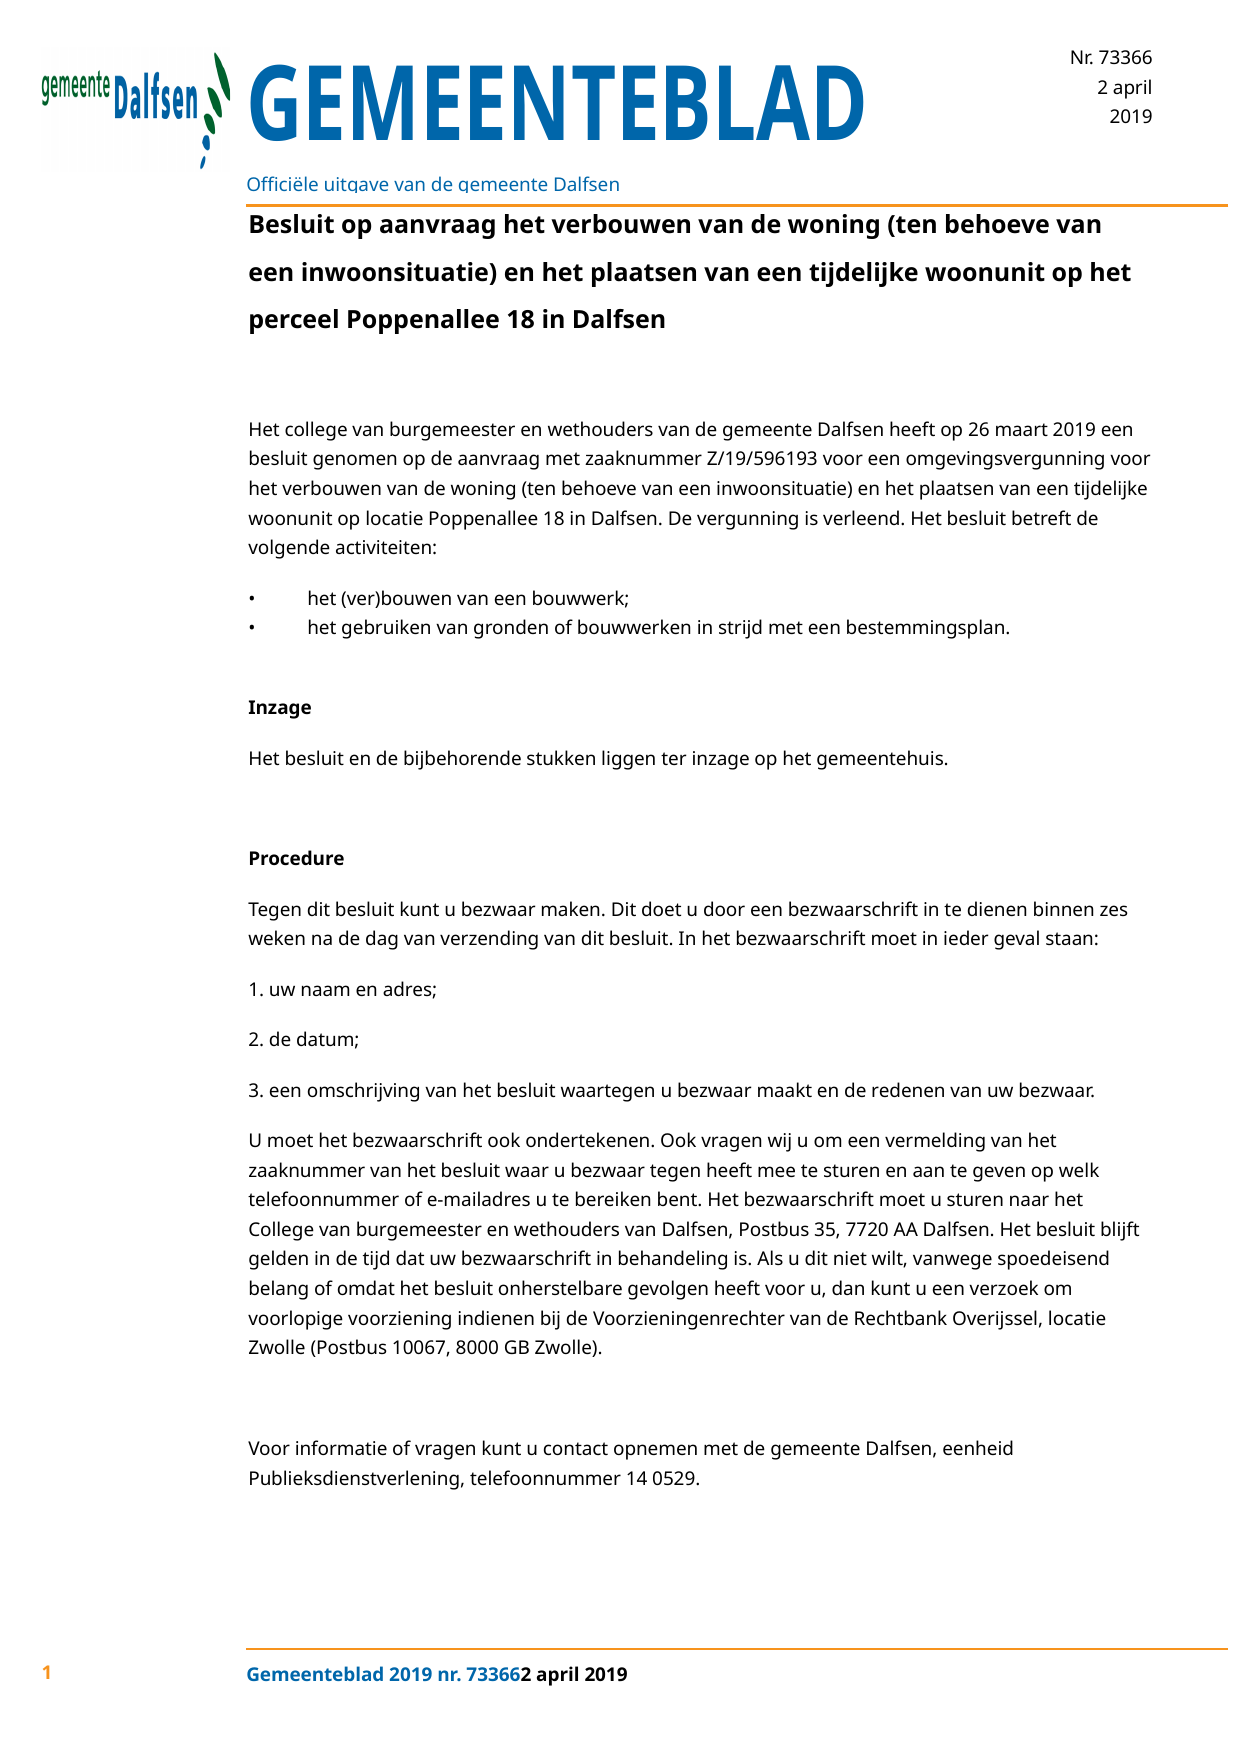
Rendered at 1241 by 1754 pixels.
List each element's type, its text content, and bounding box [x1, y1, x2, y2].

text 1. uw naam en adres; [248, 976, 1152, 1002]
text Voor informatie of vragen kunt u contact opnemen met de gemeente Dalfsen, eenheid Publieksdienstverlening, telefoonnummer 14 0529. [248, 1435, 1152, 1490]
list het (ver)bouwen van een bouwwerk; [248, 585, 1152, 610]
text 3. een omschrijving van het besluit waartegen u bezwaar maakt en de redenen van uw bezwaar. [248, 1077, 1152, 1102]
list het gebruiken van gronden of bouwwerken in strijd met een bestemmingsplan. [248, 614, 1152, 640]
text Tegen dit besluit kunt u bezwaar maken. Dit doet u door een bezwaarschrift in te dienen binnen zes weken na de dag van verzending van dit besluit. In het bezwaarschrift moet in ieder geval staan: [248, 896, 1152, 951]
text Het college van burgemeester en wethouders van de gemeente Dalfsen heeft op 26 maart 2019 een besluit genomen op de aanvraag met zaaknummer Z/19/596193 voor een omgevingsvergunning voor het verbouwen van de woning (ten behoeve van een inwoonsituatie) en het plaatsen van een tijdelijke woonunit op locatie Poppenallee 18 in Dalfsen. De vergunning is verleend. Het besluit betreft de volgende activiteiten: [248, 416, 1152, 560]
picture [41, 47, 231, 172]
text Inzage [248, 694, 1152, 720]
text Besluit op aanvraag het verbouwen van de woning (ten behoeve van een inwoonsituatie) en het plaatsen van een tijdelijke woonunit op het perceel Poppenallee 18 in Dalfsen [248, 207, 1152, 336]
text Procedure [248, 846, 1152, 871]
text Het besluit en de bijbehorende stukken liggen ter inzage op het gemeentehuis. [248, 745, 1152, 770]
text 2. de datum; [248, 1026, 1152, 1052]
text U moet het bezwaarschrift ook ondertekenen. Ook vragen wij u om een vermelding van het zaaknummer van het besluit waar u bezwaar tegen heeft mee te sturen en aan te geven op welk telefoonnummer of e-mailadres u te bereiken bent. Het bezwaarschrift moet u sturen naar het College van burgemeester en wethouders van Dalfsen, Postbus 35, 7720 AA Dalfsen. Het besluit blijft gelden in de tijd dat uw bezwaarschrift in behandeling is. Als u dit niet wilt, vanwege spoedeisend belang of omdat het besluit onherstelbare gevolgen heeft voor u, dan kunt u een verzoek om voorlopige voorziening indienen bij de Voorzieningenrechter van de Rechtbank Overijssel, locatie Zwolle (Postbus 10067, 8000 GB Zwolle). [248, 1127, 1152, 1360]
